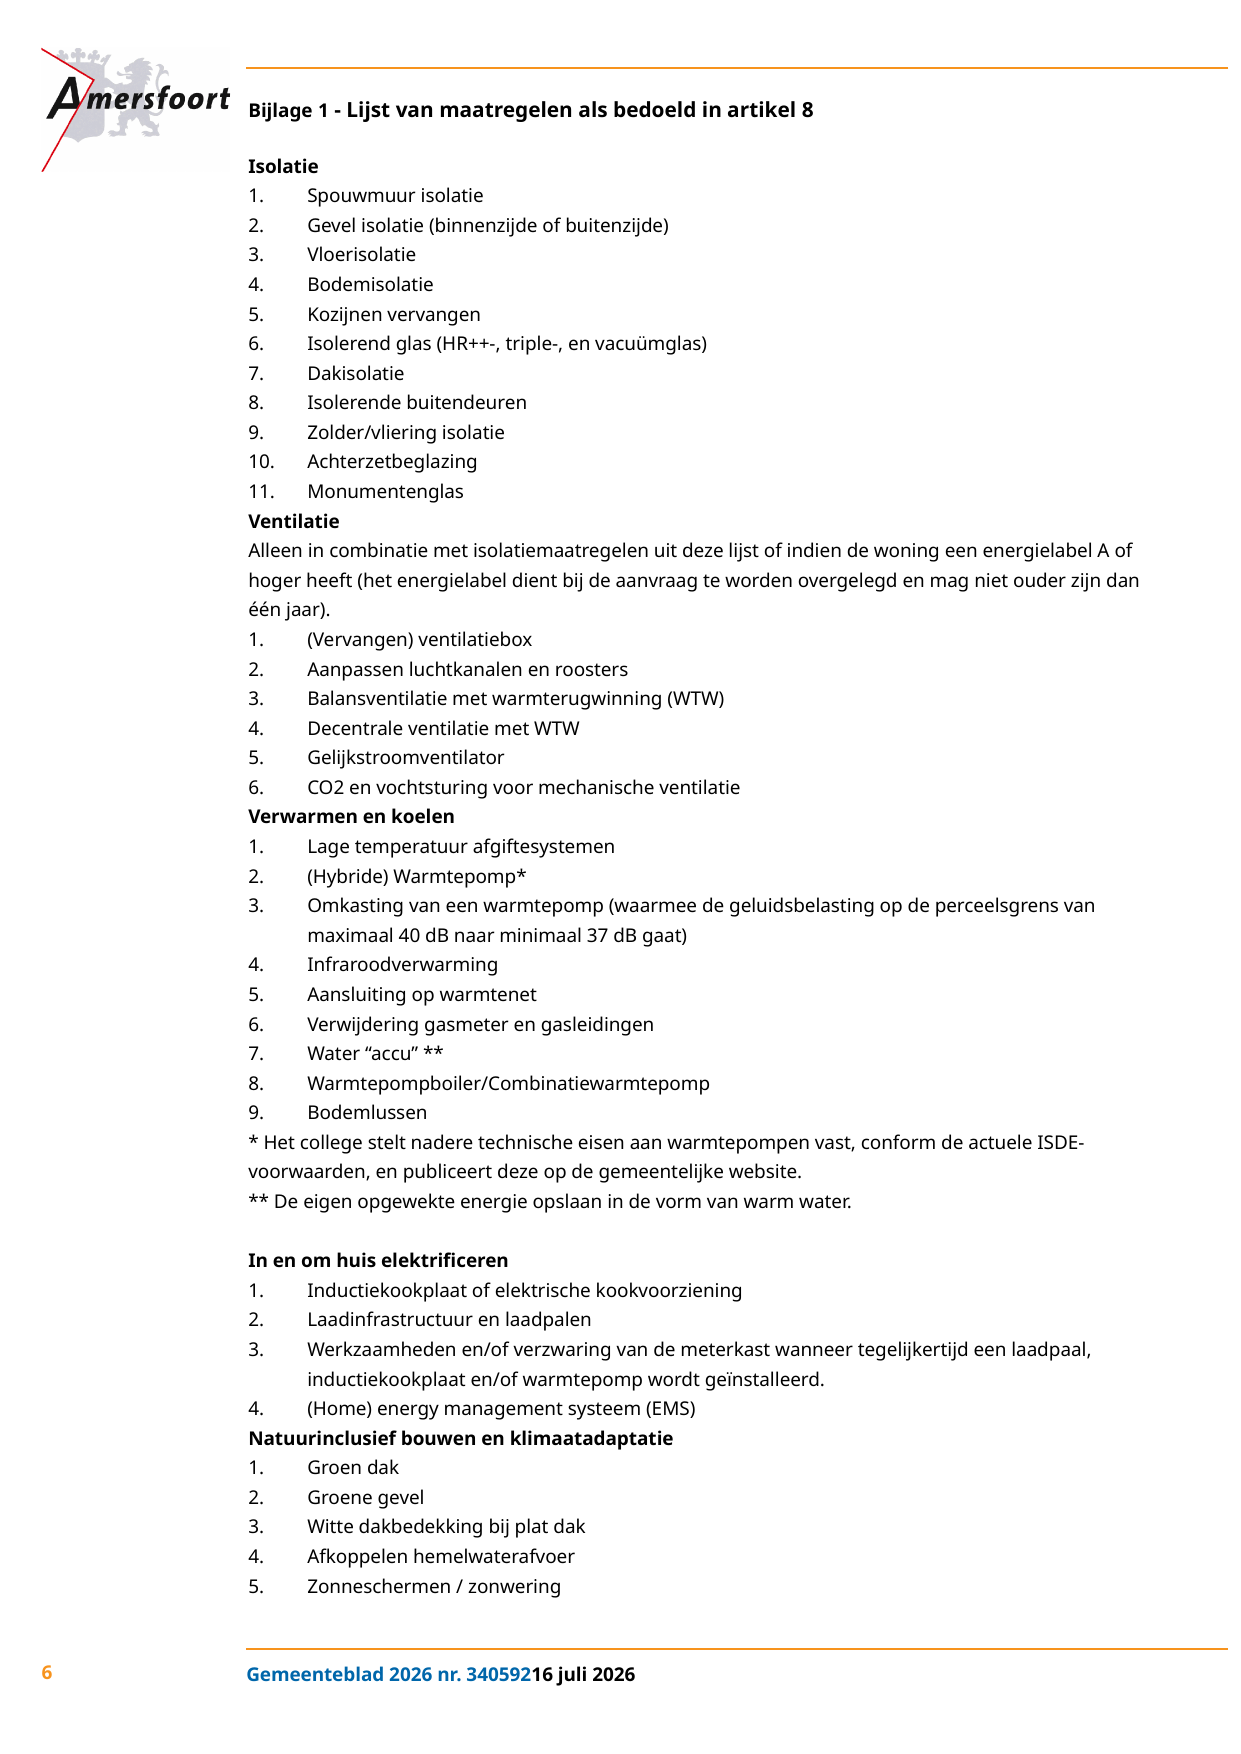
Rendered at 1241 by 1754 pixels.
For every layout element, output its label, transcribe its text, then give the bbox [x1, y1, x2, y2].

text Verwarmen en koelen [248, 804, 1152, 829]
list Bodemlussen [248, 1099, 1152, 1125]
picture [41, 47, 231, 172]
text Bijlage 1 - Lijst van maatregelen als bedoeld in artikel 8 [248, 95, 1152, 123]
list Water “accu” ** [248, 1040, 1152, 1066]
list Isolerende buitendeuren [248, 389, 1152, 415]
text * Het college stelt nadere technische eisen aan warmtepompen vast, conform de actuele ISDE-voorwaarden, en publiceert deze op de gemeentelijke website. [248, 1129, 1152, 1184]
list Groene gevel [248, 1484, 1152, 1510]
list Witte dakbedekking bij plat dak [248, 1514, 1152, 1539]
list Zolder/vliering isolatie [248, 419, 1152, 445]
list Monumentenglas [248, 478, 1152, 504]
list Werkzaamheden en/of verzwaring van de meterkast wanneer tegelijkertijd een laadpaal, inductiekookplaat en/of warmtepomp wordt geïnstalleerd. [248, 1336, 1152, 1392]
list CO2 en vochtsturing voor mechanische ventilatie [248, 774, 1152, 800]
list Aanpassen luchtkanalen en roosters [248, 656, 1152, 682]
text Ventilatie [248, 508, 1152, 534]
list Omkasting van een warmtepomp (waarmee de geluidsbelasting op de perceelsgrens van maximaal 40 dB naar minimaal 37 dB gaat) [248, 892, 1152, 948]
list Achterzetbeglazing [248, 449, 1152, 474]
list Verwijdering gasmeter en gasleidingen [248, 1011, 1152, 1037]
list Aansluiting op warmtenet [248, 981, 1152, 1007]
list (Vervangen) ventilatiebox [248, 626, 1152, 652]
list Laadinfrastructuur en laadpalen [248, 1307, 1152, 1332]
list Zonneschermen / zonwering [248, 1573, 1152, 1599]
list Lage temperatuur afgiftesystemen [248, 833, 1152, 859]
list Infraroodverwarming [248, 952, 1152, 977]
list (Home) energy management systeem (EMS) [248, 1395, 1152, 1421]
text Natuurinclusief bouwen en klimaatadaptatie [248, 1425, 1152, 1451]
list Decentrale ventilatie met WTW [248, 715, 1152, 741]
text ** De eigen opgewekte energie opslaan in de vorm van warm water. [248, 1188, 1152, 1214]
list Bodemisolatie [248, 271, 1152, 297]
text In en om huis elektrificeren [248, 1247, 1152, 1273]
text Alleen in combinatie met isolatiemaatregelen uit deze lijst of indien de woning een energielabel A of hoger heeft (het energielabel dient bij de aanvraag te worden overgelegd en mag niet ouder zijn dan één jaar). [248, 537, 1152, 622]
list Warmtepompboiler/Combinatiewarmtepomp [248, 1070, 1152, 1096]
list Inductiekookplaat of elektrische kookvoorziening [248, 1277, 1152, 1303]
list Isolerend glas (HR++-, triple-, en vacuümglas) [248, 330, 1152, 356]
list Afkoppelen hemelwaterafvoer [248, 1543, 1152, 1569]
list Spouwmuur isolatie [248, 182, 1152, 208]
list (Hybride) Warmtepomp* [248, 863, 1152, 889]
list Groen dak [248, 1454, 1152, 1480]
list Gevel isolatie (binnenzijde of buitenzijde) [248, 212, 1152, 238]
list Gelijkstroomventilator [248, 744, 1152, 770]
text Isolatie [248, 153, 1152, 179]
list Dakisolatie [248, 360, 1152, 386]
list Vloerisolatie [248, 242, 1152, 267]
list Balansventilatie met warmterugwinning (WTW) [248, 685, 1152, 711]
list Kozijnen vervangen [248, 301, 1152, 327]
